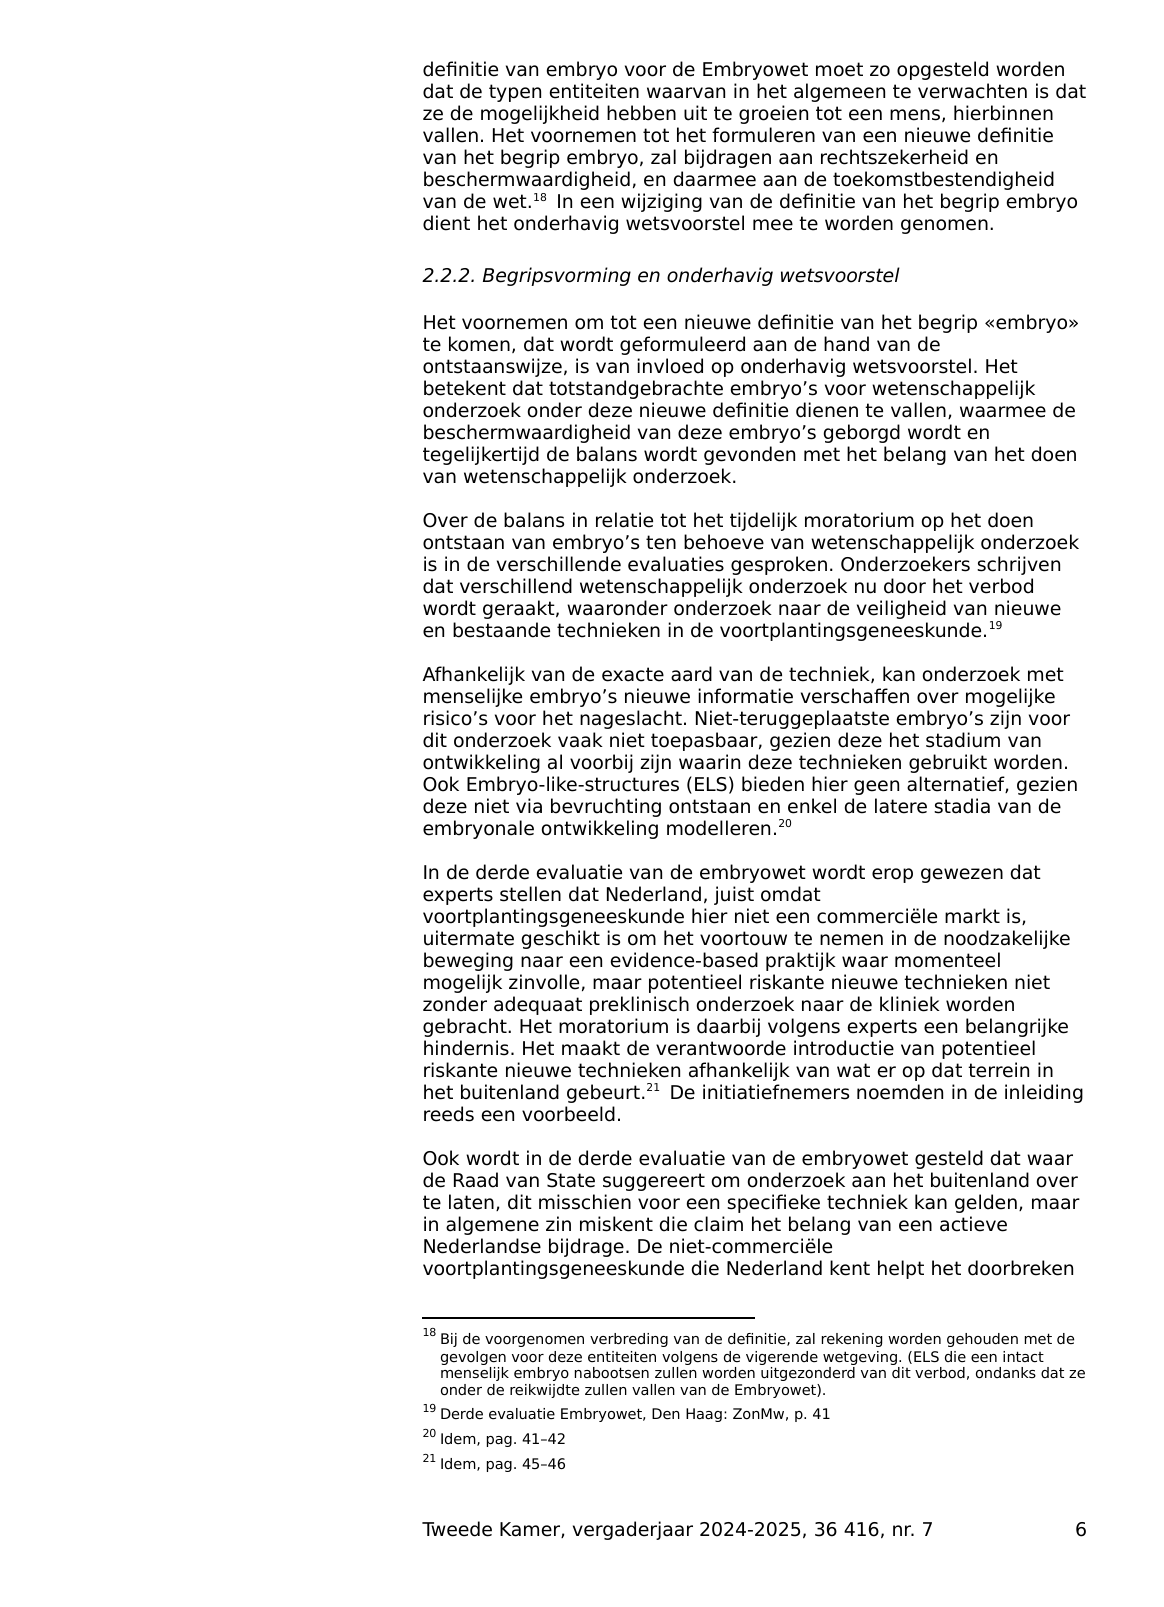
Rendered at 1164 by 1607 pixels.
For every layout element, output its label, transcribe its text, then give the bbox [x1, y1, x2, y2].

text Over de balans in relatie tot het tijdelijk moratorium op het doen ontstaan van embryo’s ten behoeve van wetenschappelijk onderzoek is in de verschillende evaluaties gesproken. Onderzoekers schrijven dat verschillend wetenschappelijk onderzoek nu door het verbod wordt geraakt, waaronder onderzoek naar de veiligheid van nieuwe en bestaande technieken in de voortplantingsgeneeskunde. [422, 510, 1087, 642]
text Bij de voorgenomen verbreding van de definitie, zal rekening worden gehouden met de gevolgen voor deze entiteiten volgens de vigerende wetgeving. (ELS die een intact menselijk embryo nabootsen zullen worden uitgezonderd van dit verbod, ondanks dat ze onder de reikwijdte zullen vallen van de Embryowet). [422, 1327, 1087, 1399]
text Idem, pag. 45–46 [422, 1452, 1087, 1474]
text definitie van embryo voor de Embryowet moet zo opgesteld worden dat de typen entiteiten waarvan in het algemeen te verwachten is dat ze de mogelijkheid hebben uit te groeien tot een mens, hierbinnen vallen. Het voornemen tot het formuleren van een nieuwe definitie van het begrip embryo, zal bijdragen aan rechtszekerheid en beschermwaardigheid, en daarmee aan de toekomstbestendigheid van de wet. In een wijziging van de definitie van het begrip embryo dient het onderhavig wetsvoorstel mee te worden genomen. [422, 59, 1087, 235]
text In de derde evaluatie van de embryowet wordt erop gewezen dat experts stellen dat Nederland, juist omdat voortplantingsgeneeskunde hier niet een commerciële markt is, uitermate geschikt is om het voortouw te nemen in de noodzakelijke beweging naar een evidence-based praktijk waar momenteel mogelijk zinvolle, maar potentieel riskante nieuwe technieken niet zonder adequaat preklinisch onderzoek naar de kliniek worden gebracht. Het moratorium is daarbij volgens experts een belangrijke hindernis. Het maakt de verantwoorde introductie van potentieel riskante nieuwe technieken afhankelijk van wat er op dat terrein in het buitenland gebeurt. De initiatiefnemers noemden in de inleiding reeds een voorbeeld. [422, 862, 1087, 1126]
text Derde evaluatie Embryowet, Den Haag: ZonMw, p. 41 [422, 1402, 1087, 1424]
text Ook wordt in de derde evaluatie van de embryowet gesteld dat waar de Raad van State suggereert om onderzoek aan het buitenland over te laten, dit misschien voor een specifieke techniek kan gelden, maar in algemene zin miskent die claim het belang van een actieve Nederlandse bijdrage. De niet-commerciële voortplantingsgeneeskunde die Nederland kent helpt het doorbreken [422, 1148, 1087, 1280]
text Het voornemen om tot een nieuwe definitie van het begrip «embryo» te komen, dat wordt geformuleerd aan de hand van de ontstaanswijze, is van invloed op onderhavig wetsvoorstel. Het betekent dat totstandgebrachte embryo’s voor wetenschappelijk onderzoek onder deze nieuwe definitie dienen te vallen, waarmee de beschermwaardigheid van deze embryo’s geborgd wordt en tegelijkertijd de balans wordt gevonden met het belang van het doen van wetenschappelijk onderzoek. [422, 312, 1087, 488]
text Idem, pag. 41–42 [422, 1427, 1087, 1449]
text Afhankelijk van de exacte aard van de techniek, kan onderzoek met menselijke embryo’s nieuwe informatie verschaffen over mogelijke risico’s voor het nageslacht. Niet-teruggeplaatste embryo’s zijn voor dit onderzoek vaak niet toepasbaar, gezien deze het stadium van ontwikkeling al voorbij zijn waarin deze technieken gebruikt worden. Ook Embryo-like-structures (ELS) bieden hier geen alternatief, gezien deze niet via bevruchting ontstaan en enkel de latere stadia van de embryonale ontwikkeling modelleren. [422, 664, 1087, 840]
subtitle 2.2.2. Begripsvorming en onderhavig wetsvoorstel [422, 265, 1087, 287]
